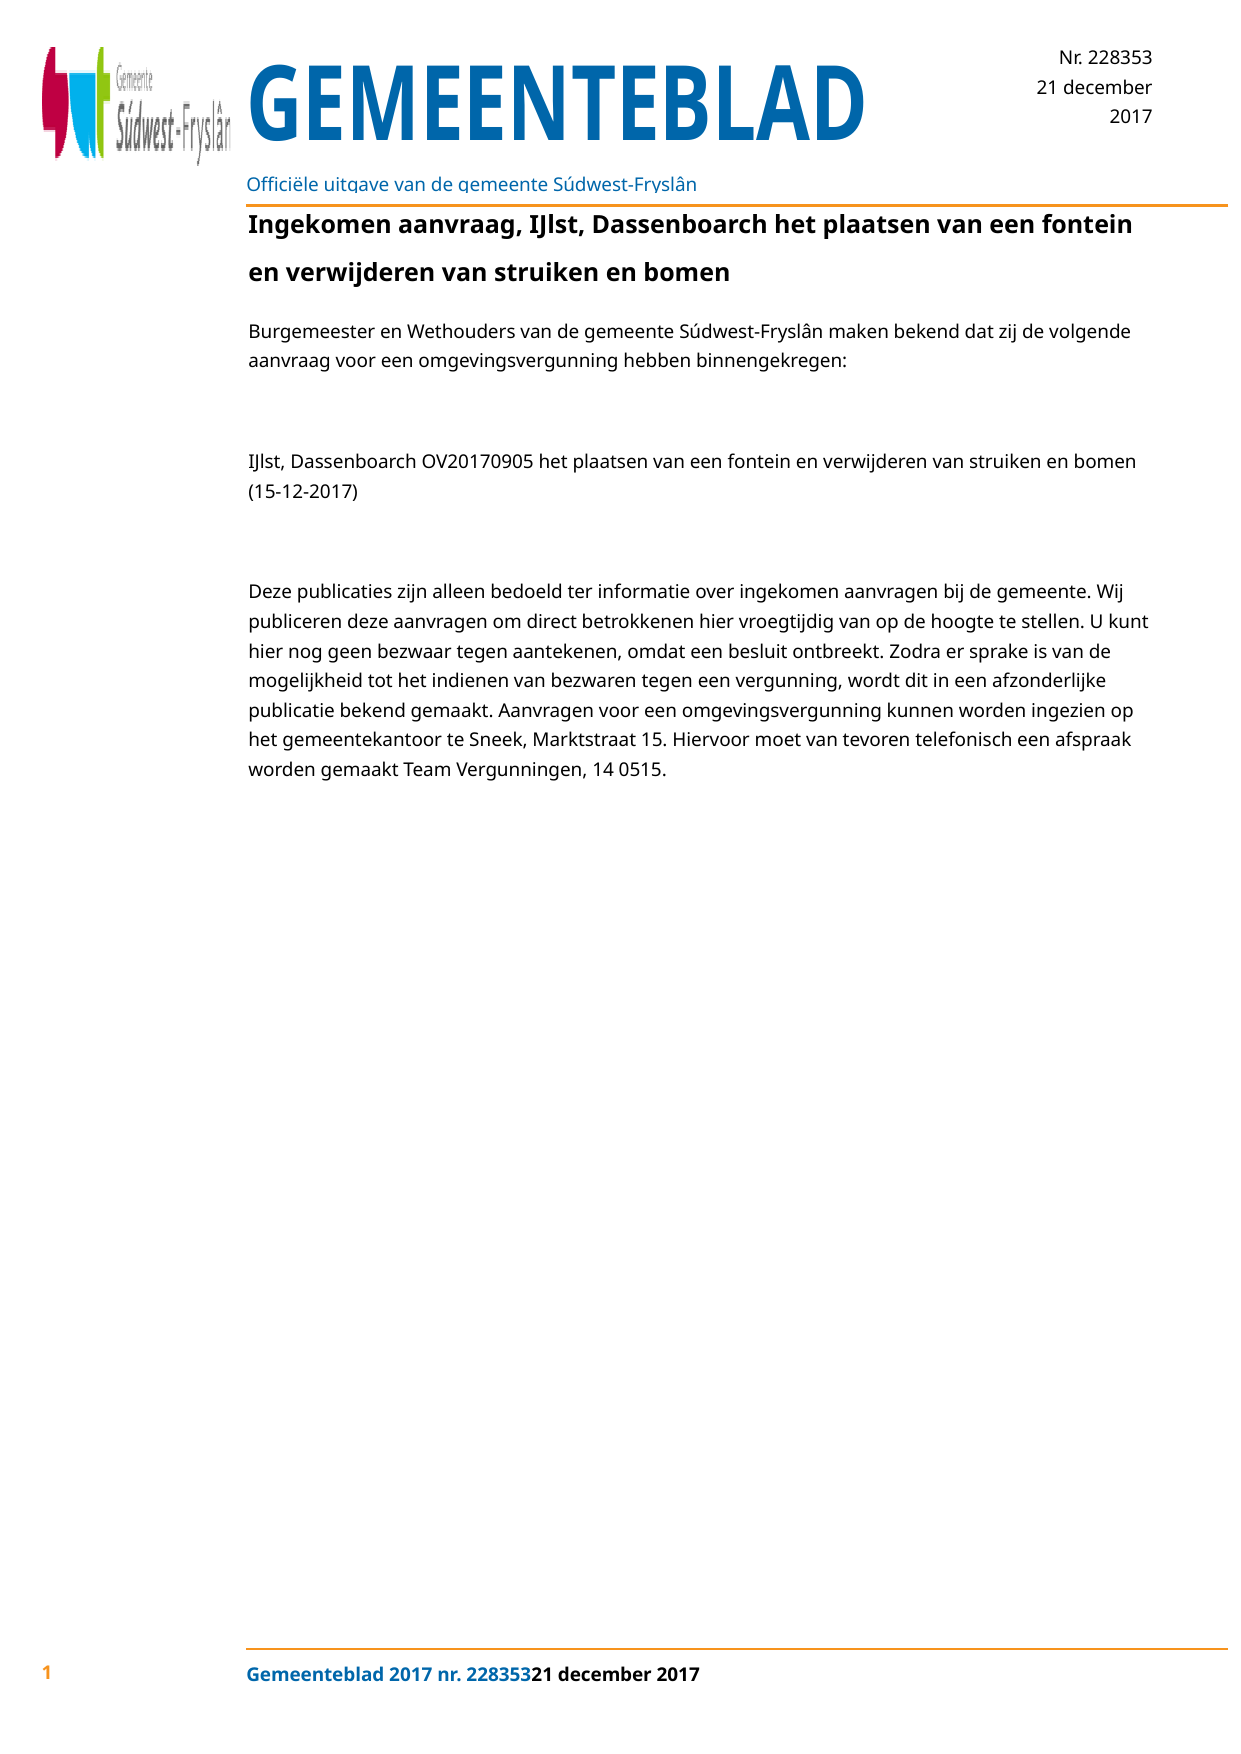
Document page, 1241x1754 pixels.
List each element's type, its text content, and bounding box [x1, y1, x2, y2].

text Deze publicaties zijn alleen bedoeld ter informatie over ingekomen aanvragen bij de gemeente. Wij publiceren deze aanvragen om direct betrokkenen hier vroegtijdig van op de hoogte te stellen. U kunt hier nog geen bezwaar tegen aantekenen, omdat een besluit ontbreekt. Zodra er sprake is van de mogelijkheid tot het indienen van bezwaren tegen een vergunning, wordt dit in een afzonderlijke publicatie bekend gemaakt. Aanvragen voor een omgevingsvergunning kunnen worden ingezien op het gemeentekantoor te Sneek, Marktstraat 15. Hiervoor moet van tevoren telefonisch een afspraak worden gemaakt Team Vergunningen, 14 0515. [248, 579, 1152, 782]
text IJlst, Dassenboarch OV20170905 het plaatsen van een fontein en verwijderen van struiken en bomen (15-12-2017) [248, 448, 1152, 504]
text Ingekomen aanvraag, IJlst, Dassenboarch het plaatsen van een fontein en verwijderen van struiken en bomen [248, 207, 1152, 288]
text Burgemeester en Wethouders van de gemeente Súdwest-Fryslân maken bekend dat zij de volgende aanvraag voor een omgevingsvergunning hebben binnengekregen: [248, 318, 1152, 373]
picture [41, 47, 231, 172]
